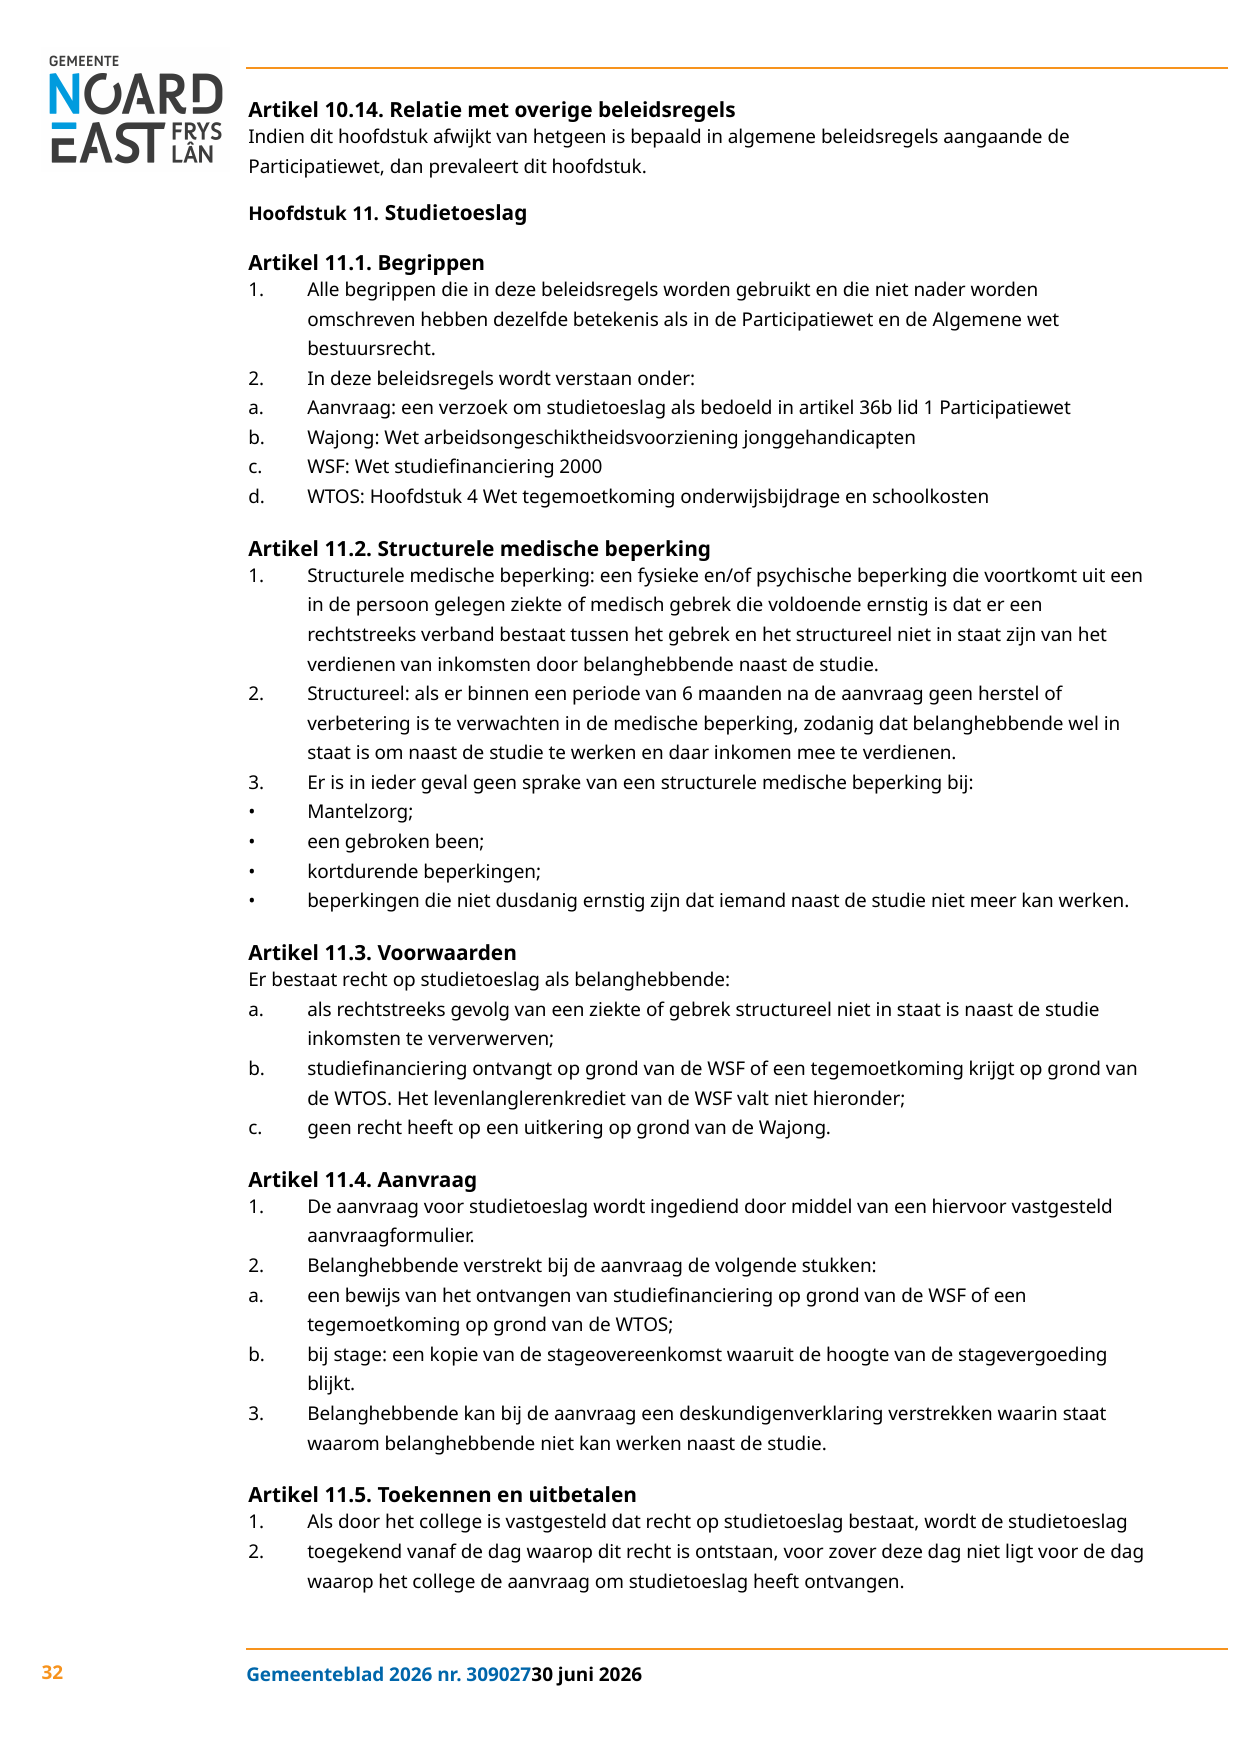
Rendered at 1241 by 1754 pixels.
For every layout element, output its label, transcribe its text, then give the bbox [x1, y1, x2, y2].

text Artikel 11.2. Structurele medische beperking [248, 534, 1152, 562]
text Er bestaat recht op studietoeslag als belanghebbende: [248, 966, 1152, 992]
list In deze beleidsregels wordt verstaan onder: [248, 365, 1152, 391]
list als rechtstreeks gevolg van een ziekte of gebrek structureel niet in staat is naast de studie inkomsten te ververwerven; [248, 996, 1152, 1051]
list Alle begrippen die in deze beleidsregels worden gebruikt en die niet nader worden omschreven hebben dezelfde betekenis als in de Participatiewet en de Algemene wet bestuursrecht. [248, 276, 1152, 361]
text Artikel 11.4. Aanvraag [248, 1165, 1152, 1193]
list beperkingen die niet dusdanig ernstig zijn dat iemand naast de studie niet meer kan werken. [248, 887, 1152, 913]
list WTOS: Hoofdstuk 4 Wet tegemoetkoming onderwijsbijdrage en schoolkosten [248, 483, 1152, 509]
picture [41, 47, 231, 172]
list een gebroken been; [248, 828, 1152, 854]
list Belanghebbende verstrekt bij de aanvraag de volgende stukken: [248, 1252, 1152, 1278]
list studiefinanciering ontvangt op grond van de WSF of een tegemoetkoming krijgt op grond van de WTOS. Het levenlanglerenkrediet van de WSF valt niet hieronder; [248, 1055, 1152, 1110]
list WSF: Wet studiefinanciering 2000 [248, 454, 1152, 479]
list Belanghebbende kan bij de aanvraag een deskundigenverklaring verstrekken waarin staat waarom belanghebbende niet kan werken naast de studie. [248, 1400, 1152, 1456]
list bij stage: een kopie van de stageovereenkomst waaruit de hoogte van de stagevergoeding blijkt. [248, 1341, 1152, 1396]
list Als door het college is vastgesteld dat recht op studietoeslag bestaat, wordt de studietoeslag [248, 1509, 1152, 1534]
list een bewijs van het ontvangen van studiefinanciering op grond van de WSF of een tegemoetkoming op grond van de WTOS; [248, 1282, 1152, 1337]
list kortdurende beperkingen; [248, 858, 1152, 884]
text Artikel 10.14. Relatie met overige beleidsregels [248, 95, 1152, 123]
text Artikel 11.3. Voorwaarden [248, 938, 1152, 966]
text Artikel 11.1. Begrippen [248, 248, 1152, 276]
list Wajong: Wet arbeidsongeschiktheidsvoorziening jonggehandicapten [248, 424, 1152, 450]
list Structurele medische beperking: een fysieke en/of psychische beperking die voortkomt uit een in de persoon gelegen ziekte of medisch gebrek die voldoende ernstig is dat er een rechtstreeks verband bestaat tussen het gebrek en het structureel niet in staat zijn van het verdienen van inkomsten door belanghebbende naast de studie. [248, 562, 1152, 677]
text Hoofdstuk 11. Studietoeslag [248, 198, 1152, 227]
list toegekend vanaf de dag waarop dit recht is ontstaan, voor zover deze dag niet ligt voor de dag waarop het college de aanvraag om studietoeslag heeft ontvangen. [248, 1538, 1152, 1593]
list Aanvraag: een verzoek om studietoeslag als bedoeld in artikel 36b lid 1 Participatiewet [248, 394, 1152, 420]
list Mantelzorg; [248, 799, 1152, 824]
list Structureel: als er binnen een periode van 6 maanden na de aanvraag geen herstel of verbetering is te verwachten in de medische beperking, zodanig dat belanghebbende wel in staat is om naast de studie te werken en daar inkomen mee te verdienen. [248, 680, 1152, 765]
list Er is in ieder geval geen sprake van een structurele medische beperking bij: [248, 769, 1152, 795]
list De aanvraag voor studietoeslag wordt ingediend door middel van een hiervoor vastgesteld aanvraagformulier. [248, 1193, 1152, 1248]
list geen recht heeft op een uitkering op grond van de Wajong. [248, 1114, 1152, 1140]
text Artikel 11.5. Toekennen en uitbetalen [248, 1480, 1152, 1509]
text Indien dit hoofdstuk afwijkt van hetgeen is bepaald in algemene beleidsregels aangaande de Participatiewet, dan prevaleert dit hoofdstuk. [248, 123, 1152, 178]
